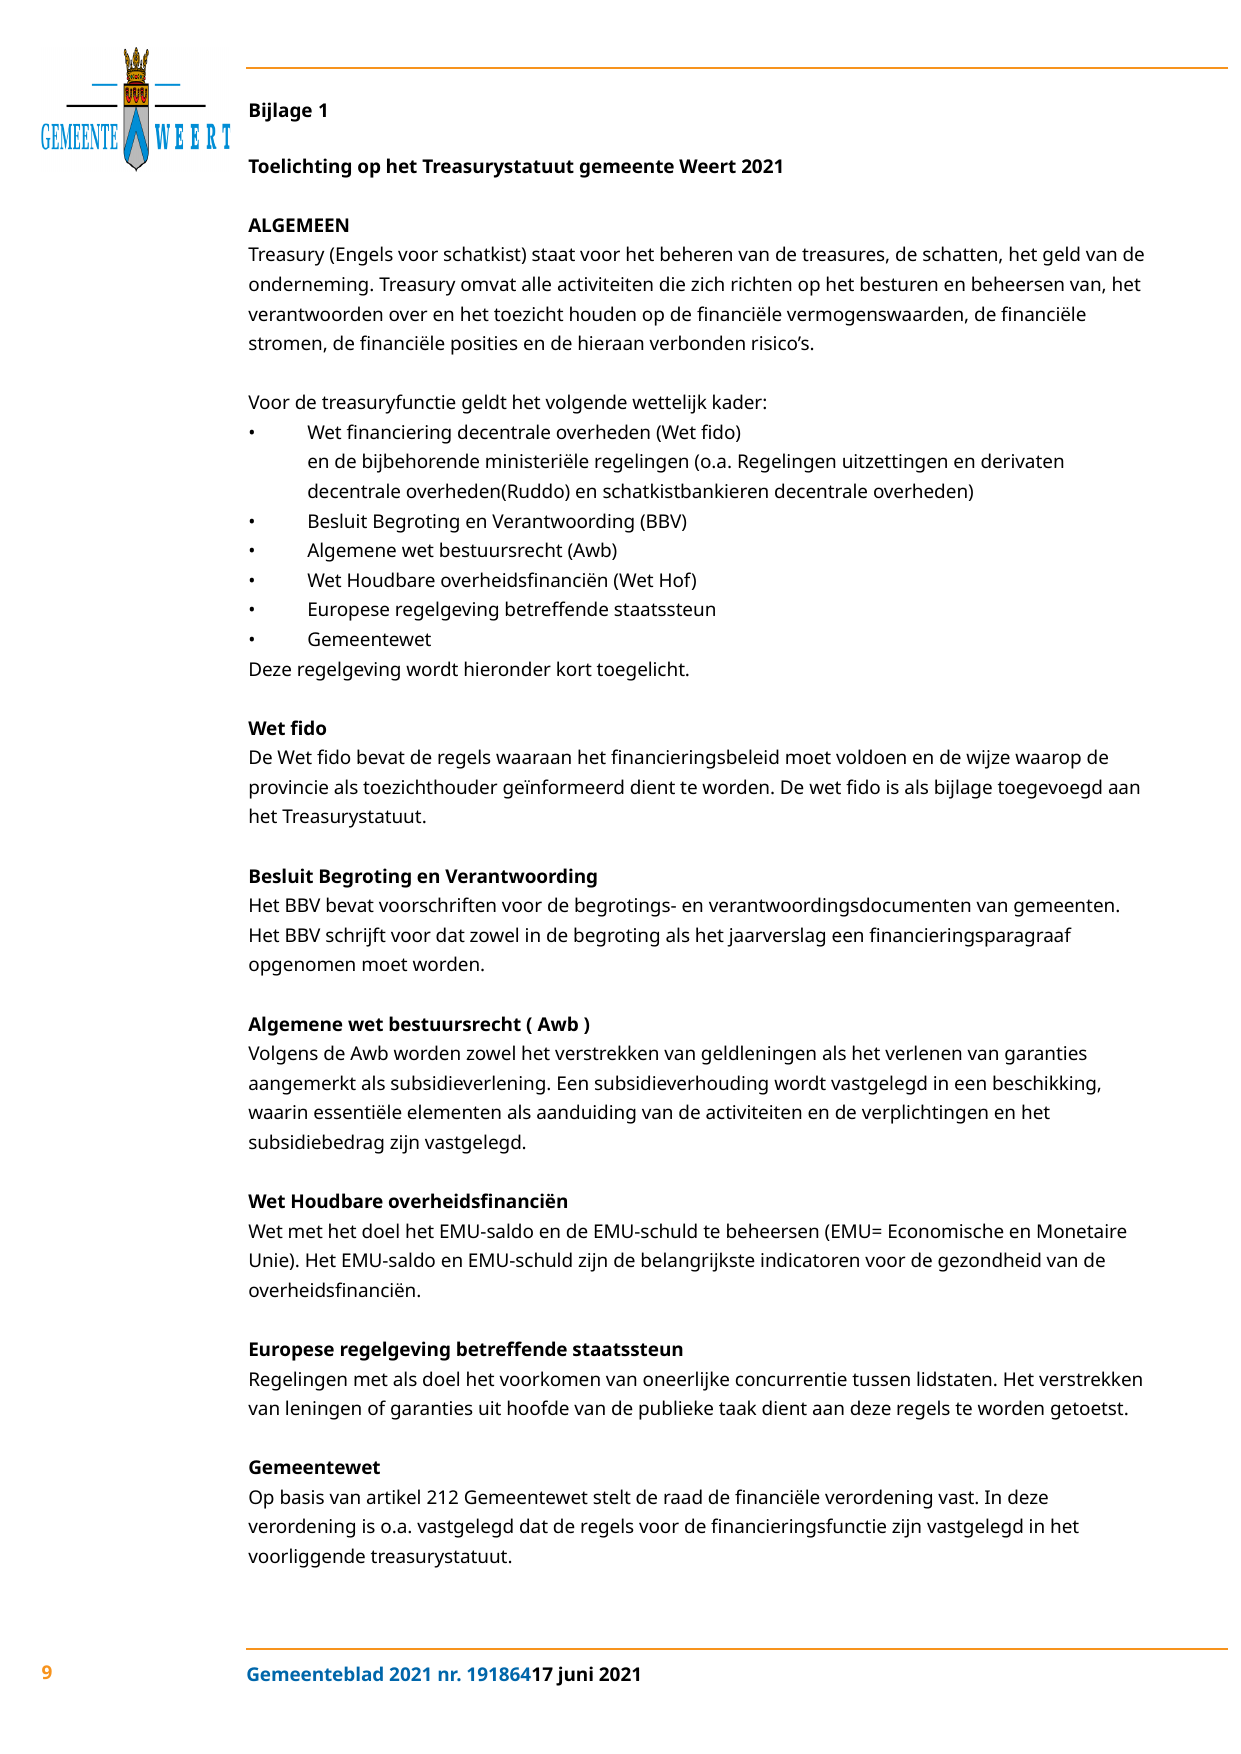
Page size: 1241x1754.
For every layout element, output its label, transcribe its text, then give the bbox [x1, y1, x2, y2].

text Gemeentewet [248, 1454, 1152, 1480]
list Wet Houdbare overheidsfinanciën (Wet Hof) [248, 567, 1152, 593]
text Volgens de Awb worden zowel het verstrekken van geldleningen als het verlenen van garanties aangemerkt als subsidieverlening. Een subsidieverhouding wordt vastgelegd in een beschikking, waarin essentiële elementen als aanduiding van de activiteiten en de verplichtingen en het subsidiebedrag zijn vastgelegd. [248, 1040, 1152, 1155]
text Het BBV bevat voorschriften voor de begrotings- en verantwoordingsdocumenten van gemeenten. [248, 892, 1152, 918]
text Wet fido [248, 715, 1152, 741]
text Bijlage 1 [248, 95, 1152, 123]
text Voor de treasuryfunctie geldt het volgende wettelijk kader: [248, 389, 1152, 415]
list Europese regelgeving betreffende staatssteun [248, 597, 1152, 622]
text Op basis van artikel 212 Gemeentewet stelt de raad de financiële verordening vast. In deze verordening is o.a. vastgelegd dat de regels voor de financieringsfunctie zijn vastgelegd in het voorliggende treasurystatuut. [248, 1484, 1152, 1569]
text De Wet fido bevat de regels waaraan het financieringsbeleid moet voldoen en de wijze waarop de provincie als toezichthouder geïnformeerd dient te worden. De wet fido is als bijlage toegevoegd aan het Treasurystatuut. [248, 744, 1152, 829]
text Algemene wet bestuursrecht ( Awb ) [248, 1011, 1152, 1037]
text Wet met het doel het EMU-saldo en de EMU-schuld te beheersen (EMU= Economische en Monetaire Unie). Het EMU-saldo en EMU-schuld zijn de belangrijkste indicatoren voor de gezondheid van de overheidsfinanciën. [248, 1218, 1152, 1303]
text Het BBV schrijft voor dat zowel in de begroting als het jaarverslag een financieringsparagraaf opgenomen moet worden. [248, 922, 1152, 977]
text Besluit Begroting en Verantwoording [248, 863, 1152, 889]
text Europese regelgeving betreffende staatssteun [248, 1336, 1152, 1362]
text Treasury (Engels voor schatkist) staat voor het beheren van de treasures, de schatten, het geld van de onderneming. Treasury omvat alle activiteiten die zich richten op het besturen en beheersen van, het verantwoorden over en het toezicht houden op de financiële vermogenswaarden, de financiële stromen, de financiële posities en de hieraan verbonden risico’s. [248, 242, 1152, 356]
list Besluit Begroting en Verantwoording (BBV) [248, 508, 1152, 534]
text Toelichting op het Treasurystatuut gemeente Weert 2021 [248, 153, 1152, 179]
list Gemeentewet [248, 626, 1152, 652]
list en de bijbehorende ministeriële regelingen (o.a. Regelingen uitzettingen en derivaten decentrale overheden(Ruddo) en schatkistbankieren decentrale overheden) [248, 449, 1152, 504]
text Deze regelgeving wordt hieronder kort toegelicht. [248, 656, 1152, 682]
text ALGEMEEN [248, 212, 1152, 238]
text Wet Houdbare overheidsfinanciën [248, 1188, 1152, 1214]
picture [41, 47, 231, 172]
list Wet financiering decentrale overheden (Wet fido) [248, 419, 1152, 445]
text Regelingen met als doel het voorkomen van oneerlijke concurrentie tussen lidstaten. Het verstrekken van leningen of garanties uit hoofde van de publieke taak dient aan deze regels te worden getoetst. [248, 1366, 1152, 1421]
list Algemene wet bestuursrecht (Awb) [248, 537, 1152, 563]
